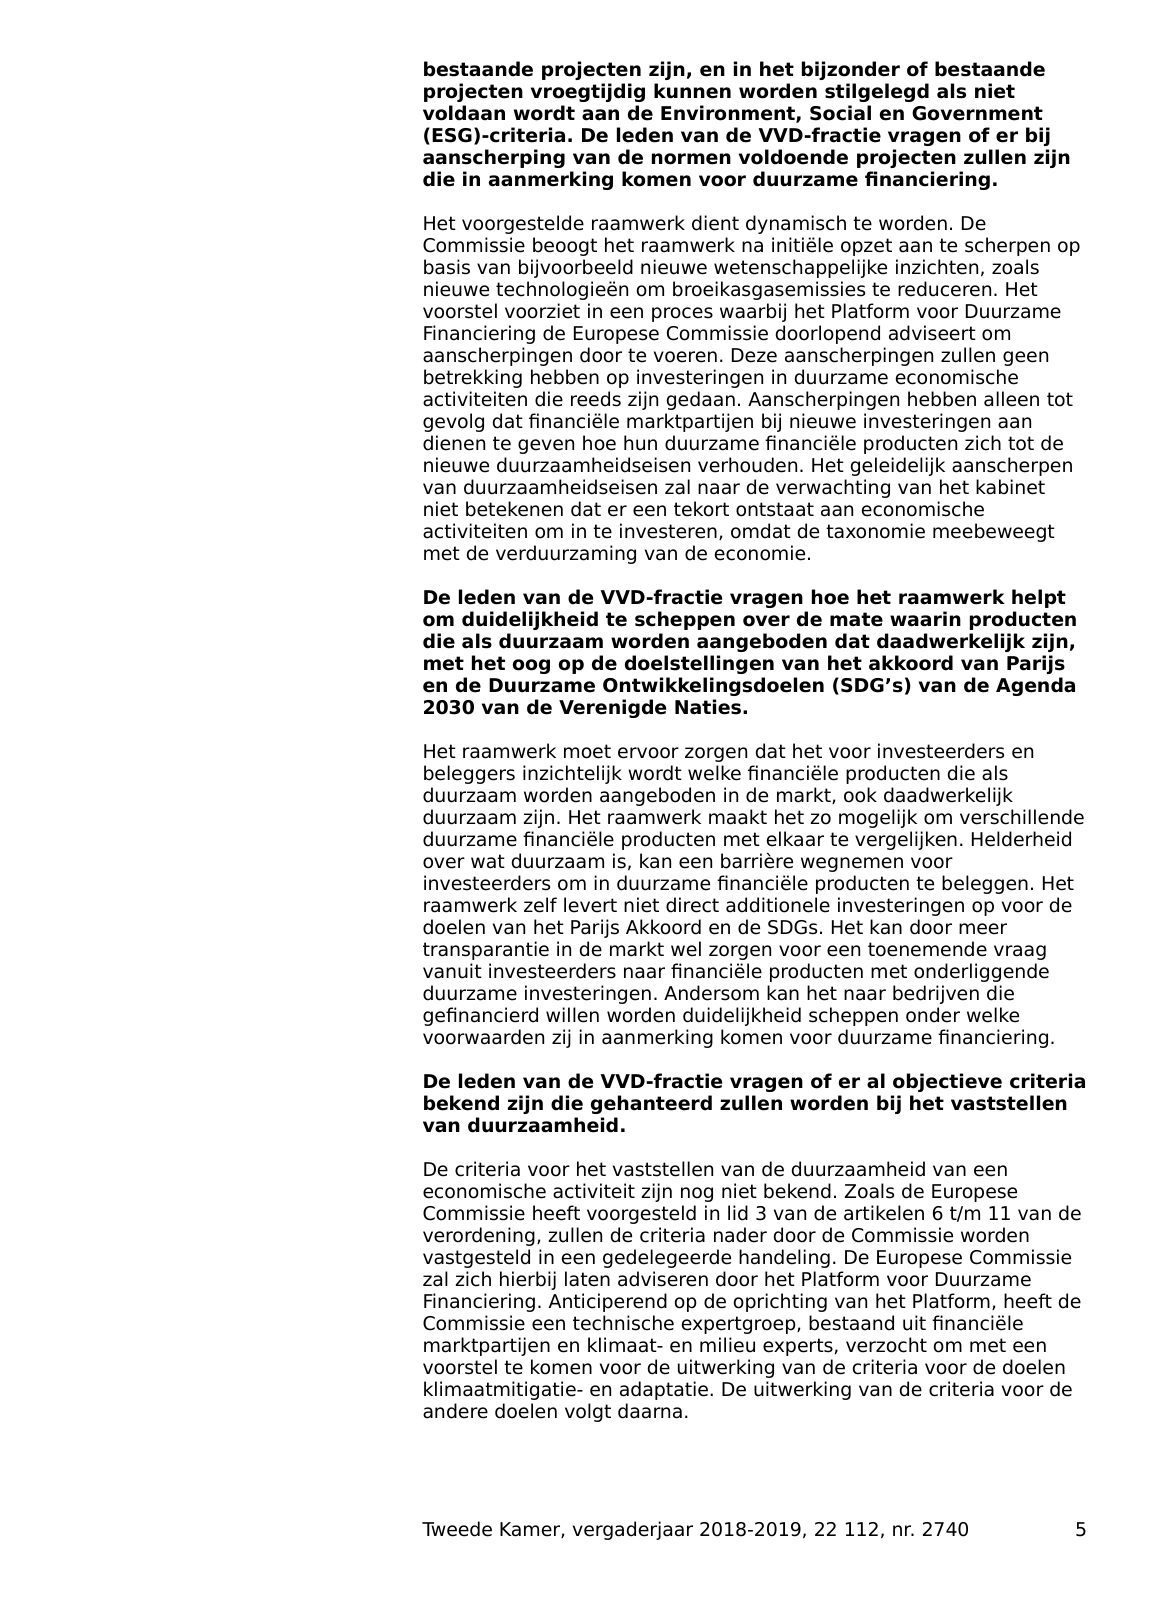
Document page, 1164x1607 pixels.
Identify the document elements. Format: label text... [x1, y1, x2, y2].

text De leden van de VVD-fractie vragen of er al objectieve criteria bekend zijn die gehanteerd zullen worden bij het vaststellen van duurzaamheid. [422, 1071, 1087, 1137]
text De leden van de VVD-fractie vragen hoe het raamwerk helpt om duidelijkheid te scheppen over de mate waarin producten die als duurzaam worden aangeboden dat daadwerkelijk zijn, met het oog op de doelstellingen van het akkoord van Parijs en de Duurzame Ontwikkelingsdoelen (SDG’s) van de Agenda 2030 van de Verenigde Naties. [422, 587, 1087, 719]
text De criteria voor het vaststellen van de duurzaamheid van een economische activiteit zijn nog niet bekend. Zoals de Europese Commissie heeft voorgesteld in lid 3 van de artikelen 6 t/m 11 van de verordening, zullen de criteria nader door de Commissie worden vastgesteld in een gedelegeerde handeling. De Europese Commissie zal zich hierbij laten adviseren door het Platform voor Duurzame Financiering. Anticiperend op de oprichting van het Platform, heeft de Commissie een technische expertgroep, bestaand uit financiële marktpartijen en klimaat- en milieu experts, verzocht om met een voorstel te komen voor de uitwerking van de criteria voor de doelen klimaatmitigatie- en adaptatie. De uitwerking van de criteria voor de andere doelen volgt daarna. [422, 1159, 1087, 1423]
text Het raamwerk moet ervoor zorgen dat het voor investeerders en beleggers inzichtelijk wordt welke financiële producten die als duurzaam worden aangeboden in de markt, ook daadwerkelijk duurzaam zijn. Het raamwerk maakt het zo mogelijk om verschillende duurzame financiële producten met elkaar te vergelijken. Helderheid over wat duurzaam is, kan een barrière wegnemen voor investeerders om in duurzame financiële producten te beleggen. Het raamwerk zelf levert niet direct additionele investeringen op voor de doelen van het Parijs Akkoord en de SDGs. Het kan door meer transparantie in de markt wel zorgen voor een toenemende vraag vanuit investeerders naar financiële producten met onderliggende duurzame investeringen. Andersom kan het naar bedrijven die gefinancierd willen worden duidelijkheid scheppen onder welke voorwaarden zij in aanmerking komen voor duurzame financiering. [422, 741, 1087, 1049]
text bestaande projecten zijn, en in het bijzonder of bestaande projecten vroegtijdig kunnen worden stilgelegd als niet voldaan wordt aan de Environment, Social en Government (ESG)-criteria. De leden van de VVD-fractie vragen of er bij aanscherping van de normen voldoende projecten zullen zijn die in aanmerking komen voor duurzame financiering. [422, 59, 1087, 191]
text Het voorgestelde raamwerk dient dynamisch te worden. De Commissie beoogt het raamwerk na initiële opzet aan te scherpen op basis van bijvoorbeeld nieuwe wetenschappelijke inzichten, zoals nieuwe technologieën om broeikasgasemissies te reduceren. Het voorstel voorziet in een proces waarbij het Platform voor Duurzame Financiering de Europese Commissie doorlopend adviseert om aanscherpingen door te voeren. Deze aanscherpingen zullen geen betrekking hebben op investeringen in duurzame economische activiteiten die reeds zijn gedaan. Aanscherpingen hebben alleen tot gevolg dat financiële marktpartijen bij nieuwe investeringen aan dienen te geven hoe hun duurzame financiële producten zich tot de nieuwe duurzaamheidseisen verhouden. Het geleidelijk aanscherpen van duurzaamheidseisen zal naar de verwachting van het kabinet niet betekenen dat er een tekort ontstaat aan economische activiteiten om in te investeren, omdat de taxonomie meebeweegt met de verduurzaming van de economie. [422, 213, 1087, 565]
